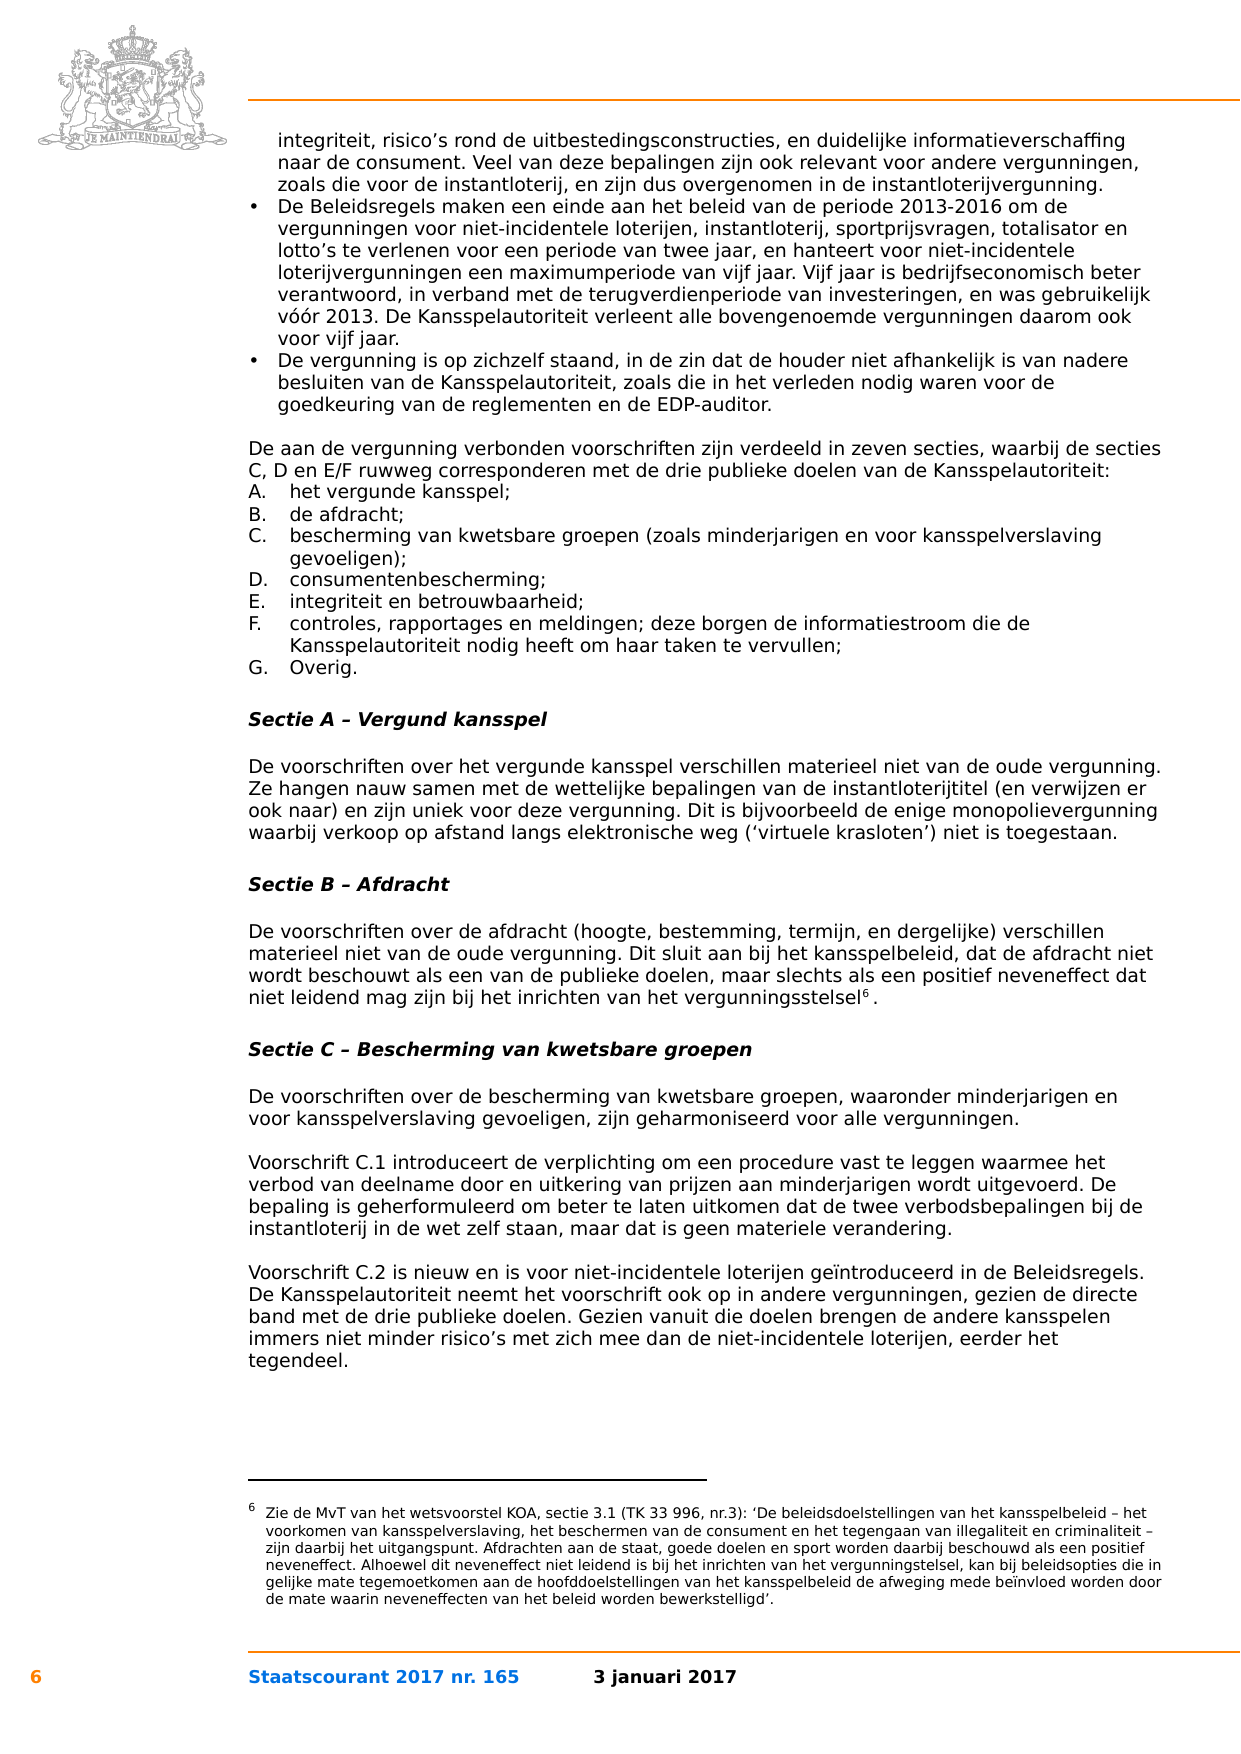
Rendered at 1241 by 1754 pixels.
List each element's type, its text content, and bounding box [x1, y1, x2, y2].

text integriteit, risico’s rond de uitbestedingsconstructies, en duidelijke informatieverschaffing naar de consument. Veel van deze bepalingen zijn ook relevant voor andere vergunningen, zoals die voor de instantloterij, en zijn dus overgenomen in de instantloterijvergunning. [248, 130, 1163, 196]
text G. Overig. [248, 657, 1163, 679]
text C. bescherming van kwetsbare groepen (zoals minderjarigen en voor kansspelverslaving gevoeligen); [248, 525, 1163, 569]
text A. het vergunde kansspel; [248, 481, 1163, 503]
text B. de afdracht; [248, 503, 1163, 525]
text F. controles, rapportages en meldingen; deze borgen de informatiestroom die de Kansspelautoriteit nodig heeft om haar taken te vervullen; [248, 613, 1163, 657]
text • De Beleidsregels maken een einde aan het beleid van de periode 2013-2016 om de vergunningen voor niet-incidentele loterijen, instantloterij, sportprijsvragen, totalisator en lotto’s te verlenen voor een periode van twee jaar, en hanteert voor niet-incidentele loterijvergunningen een maximumperiode van vijf jaar. Vijf jaar is bedrijfseconomisch beter verantwoord, in verband met de terugverdienperiode van investeringen, en was gebruikelijk vóór 2013. De Kansspelautoriteit verleent alle bovengenoemde vergunningen daarom ook voor vijf jaar. [248, 196, 1163, 350]
text De aan de vergunning verbonden voorschriften zijn verdeeld in zeven secties, waarbij de secties C, D en E/F ruwweg corresponderen met de drie publieke doelen van de Kansspelautoriteit: [248, 437, 1163, 481]
text De voorschriften over het vergunde kansspel verschillen materieel niet van de oude vergunning. Ze hangen nauw samen met de wettelijke bepalingen van de instantloterijtitel (en verwijzen er ook naar) en zijn uniek voor deze vergunning. Dit is bijvoorbeeld de enige monopolievergunning waarbij verkoop op afstand langs elektronische weg (‘virtuele krasloten’) niet is toegestaan. [248, 756, 1163, 844]
text Voorschrift C.2 is nieuw en is voor niet-incidentele loterijen geïntroduceerd in de Beleidsregels. De Kansspelautoriteit neemt het voorschrift ook op in andere vergunningen, gezien de directe band met de drie publieke doelen. Gezien vanuit die doelen brengen de andere kansspelen immers niet minder risico’s met zich mee dan de niet-incidentele loterijen, eerder het tegendeel. [248, 1262, 1163, 1372]
text Voorschrift C.1 introduceert de verplichting om een procedure vast te leggen waarmee het verbod van deelname door en uitkering van prijzen aan minderjarigen wordt uitgevoerd. De bepaling is geherformuleerd om beter te laten uitkomen dat de twee verbodsbepalingen bij de instantloterij in de wet zelf staan, maar dat is geen materiele verandering. [248, 1152, 1163, 1240]
text De voorschriften over de afdracht (hoogte, bestemming, termijn, en dergelijke) verschillen materieel niet van de oude vergunning. Dit sluit aan bij het kansspelbeleid, dat de afdracht niet wordt beschouwt als een van de publieke doelen, maar slechts als een positief neveneffect dat niet leidend mag zijn bij het inrichten van het vergunningsstelsel. [248, 921, 1163, 1009]
text D. consumentenbescherming; [248, 569, 1163, 591]
subtitle Sectie B – Afdracht [248, 874, 1163, 896]
text Zie de MvT van het wetsvoorstel KOA, sectie 3.1 (TK 33 996, nr.3): ‘De beleidsdoelstellingen van het kansspelbeleid – het voorkomen van kansspelverslaving, het beschermen van de consument en het tegengaan van illegaliteit en criminaliteit – zijn daarbij het uitgangspunt. Afdrachten aan de staat, goede doelen en sport worden daarbij beschouwd als een positief neveneffect. Alhoewel dit neveneffect niet leidend is bij het inrichten van het vergunningstelsel, kan bij beleidsopties die in gelijke mate tegemoetkomen aan de hoofddoelstellingen van het kansspelbeleid de afweging mede beïnvloed worden door de mate waarin neveneffecten van het beleid worden bewerkstelligd’. [248, 1501, 1163, 1608]
text E. integriteit en betrouwbaarheid; [248, 591, 1163, 613]
text • De vergunning is op zichzelf staand, in de zin dat de houder niet afhankelijk is van nadere besluiten van de Kansspelautoriteit, zoals die in het verleden nodig waren voor de goedkeuring van de reglementen en de EDP-auditor. [248, 350, 1163, 416]
subtitle Sectie A – Vergund kansspel [248, 709, 1163, 731]
text De voorschriften over de bescherming van kwetsbare groepen, waaronder minderjarigen en voor kansspelverslaving gevoeligen, zijn geharmoniseerd voor alle vergunningen. [248, 1086, 1163, 1130]
subtitle Sectie C – Bescherming van kwetsbare groepen [248, 1039, 1163, 1061]
picture [38, 25, 227, 150]
